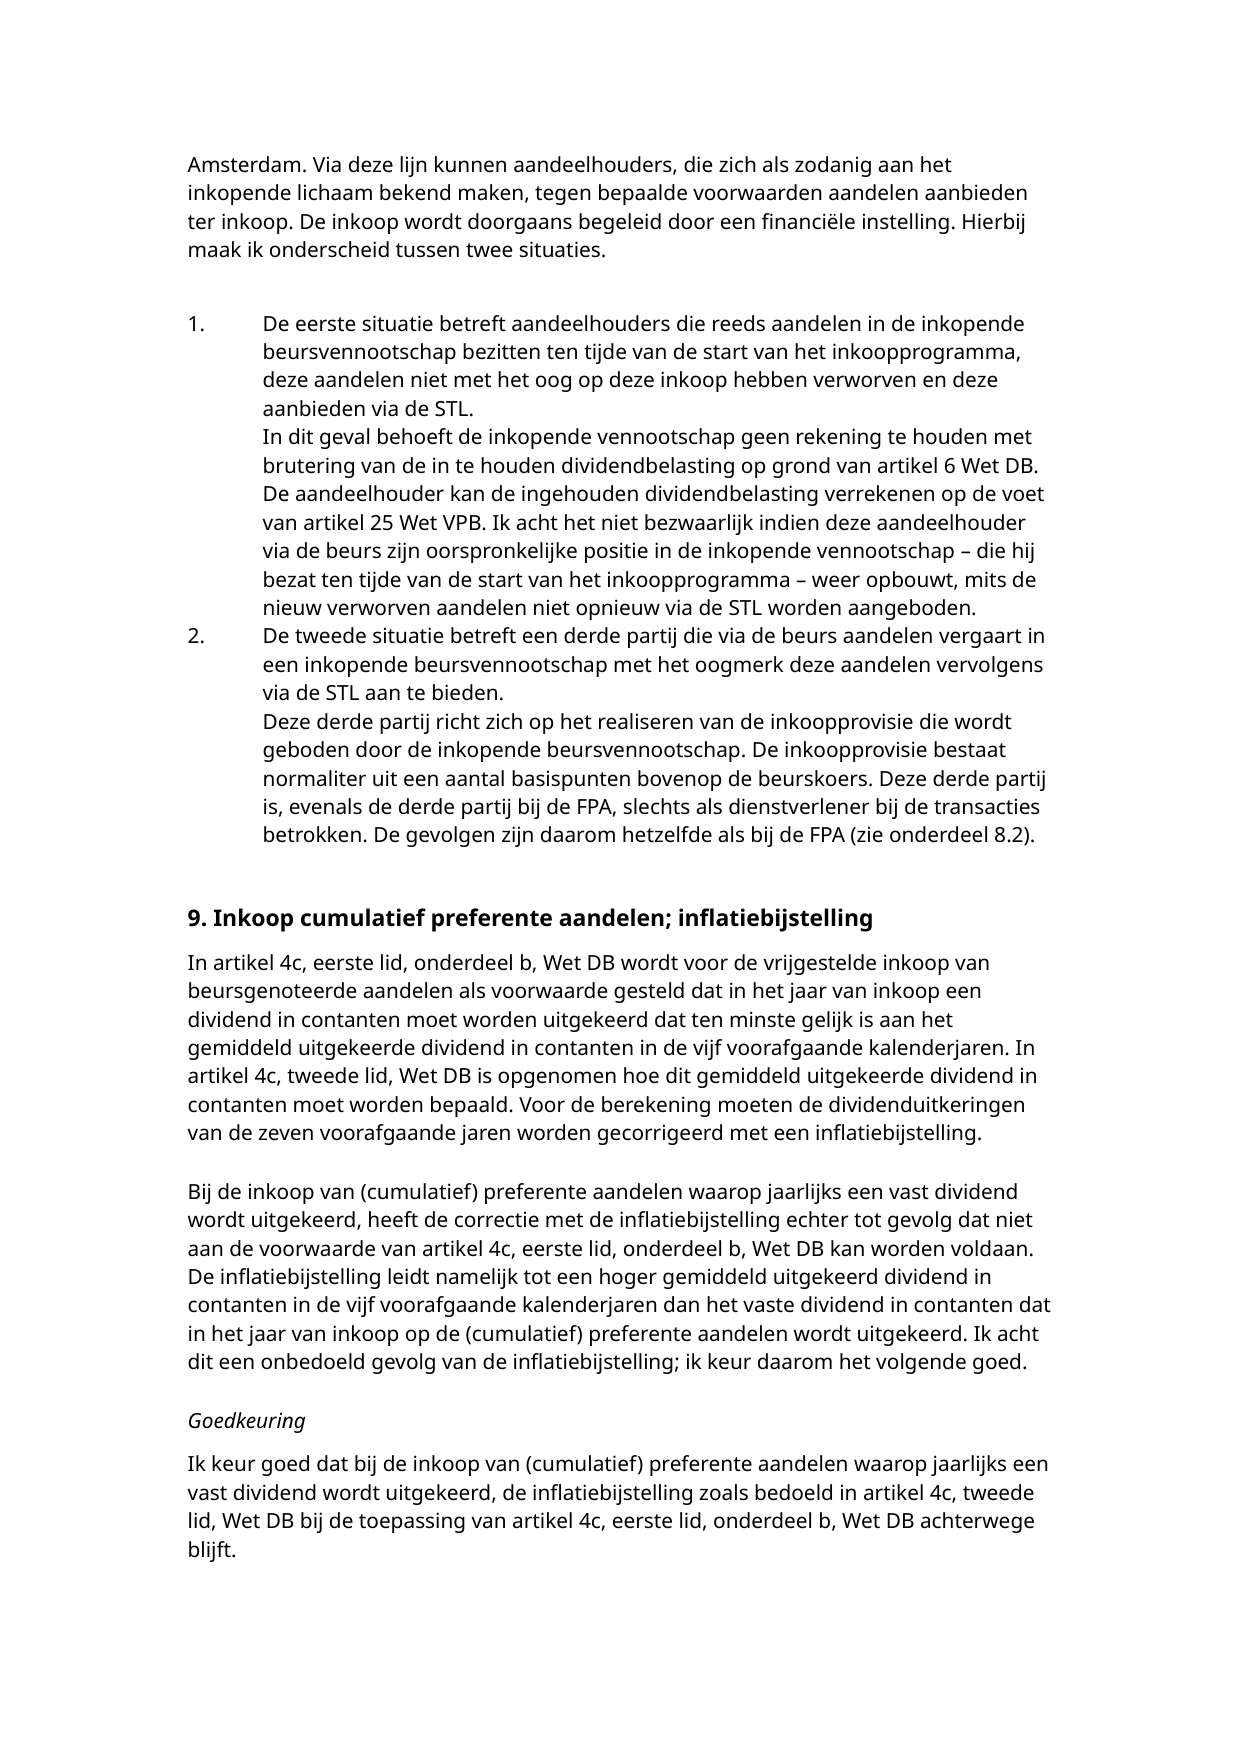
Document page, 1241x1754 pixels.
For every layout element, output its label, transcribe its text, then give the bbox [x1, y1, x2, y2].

text Bij de inkoop van (cumulatief) preferente aandelen waarop jaarlijks een vast dividend wordt uitgekeerd, heeft de correctie met de inflatiebijstelling echter tot gevolg dat niet aan de voorwaarde van artikel 4c, eerste lid, onderdeel b, Wet DB kan worden voldaan. De inflatiebijstelling leidt namelijk tot een hoger gemiddeld uitgekeerd dividend in contanten in de vijf voorafgaande kalenderjaren dan het vaste dividend in contanten dat in het jaar van inkoop op de (cumulatief) preferente aandelen wordt uitgekeerd. Ik acht dit een onbedoeld gevolg van de inflatiebijstelling; ik keur daarom het volgende goed. [187, 1177, 1053, 1376]
list De eerste situatie betreft aandeelhouders die reeds aandelen in de inkopende beursvennootschap bezitten ten tijde van de start van het inkoopprogramma, deze aandelen niet met het oog op deze inkoop hebben verworven en deze aanbieden via de STL. [187, 309, 1053, 422]
list Deze derde partij richt zich op het realiseren van de inkoopprovisie die wordt geboden door de inkopende beursvennootschap. De inkoopprovisie bestaat normaliter uit een aantal basispunten bovenop de beurskoers. Deze derde partij is, evenals de derde partij bij de FPA, slechts als dienstverlener bij de transacties betrokken. De gevolgen zijn daarom hetzelfde als bij de FPA (zie onderdeel 8.2). [187, 707, 1053, 849]
text Goedkeuring [187, 1406, 1053, 1434]
text In artikel 4c, eerste lid, onderdeel b, Wet DB wordt voor de vrijgestelde inkoop van beursgenoteerde aandelen als voorwaarde gesteld dat in het jaar van inkoop een dividend in contanten moet worden uitgekeerd dat ten minste gelijk is aan het gemiddeld uitgekeerde dividend in contanten in de vijf voorafgaande kalenderjaren. In artikel 4c, tweede lid, Wet DB is opgenomen hoe dit gemiddeld uitgekeerde dividend in contanten moet worden bepaald. Voor de berekening moeten de dividenduitkeringen van de zeven voorafgaande jaren worden gecorrigeerd met een inflatiebijstelling. [187, 948, 1053, 1147]
text Ik keur goed dat bij de inkoop van (cumulatief) preferente aandelen waarop jaarlijks een vast dividend wordt uitgekeerd, de inflatiebijstelling zoals bedoeld in artikel 4c, tweede lid, Wet DB bij de toepassing van artikel 4c, eerste lid, onderdeel b, Wet DB achterwege blijft. [187, 1449, 1053, 1563]
list De tweede situatie betreft een derde partij die via de beurs aandelen vergaart in een inkopende beursvennootschap met het oogmerk deze aandelen vervolgens via de STL aan te bieden. [187, 622, 1053, 707]
text Amsterdam. Via deze lijn kunnen aandeelhouders, die zich als zodanig aan het inkopende lichaam bekend maken, tegen bepaalde voorwaarden aandelen aanbieden ter inkoop. De inkoop wordt doorgaans begeleid door een financiële instelling. Hierbij maak ik onderscheid tussen twee situaties. [187, 150, 1053, 264]
subtitle 9. Inkoop cumulatief preferente aandelen; inflatiebijstelling [187, 902, 1053, 933]
list In dit geval behoeft de inkopende vennootschap geen rekening te houden met brutering van de in te houden dividendbelasting op grond van artikel 6 Wet DB. De aandeelhouder kan de ingehouden dividendbelasting verrekenen op de voet van artikel 25 Wet VPB. Ik acht het niet bezwaarlijk indien deze aandeelhouder via de beurs zijn oorspronkelijke positie in de inkopende vennootschap – die hij bezat ten tijde van de start van het inkoopprogramma – weer opbouwt, mits de nieuw verworven aandelen niet opnieuw via de STL worden aangeboden. [187, 422, 1053, 622]
